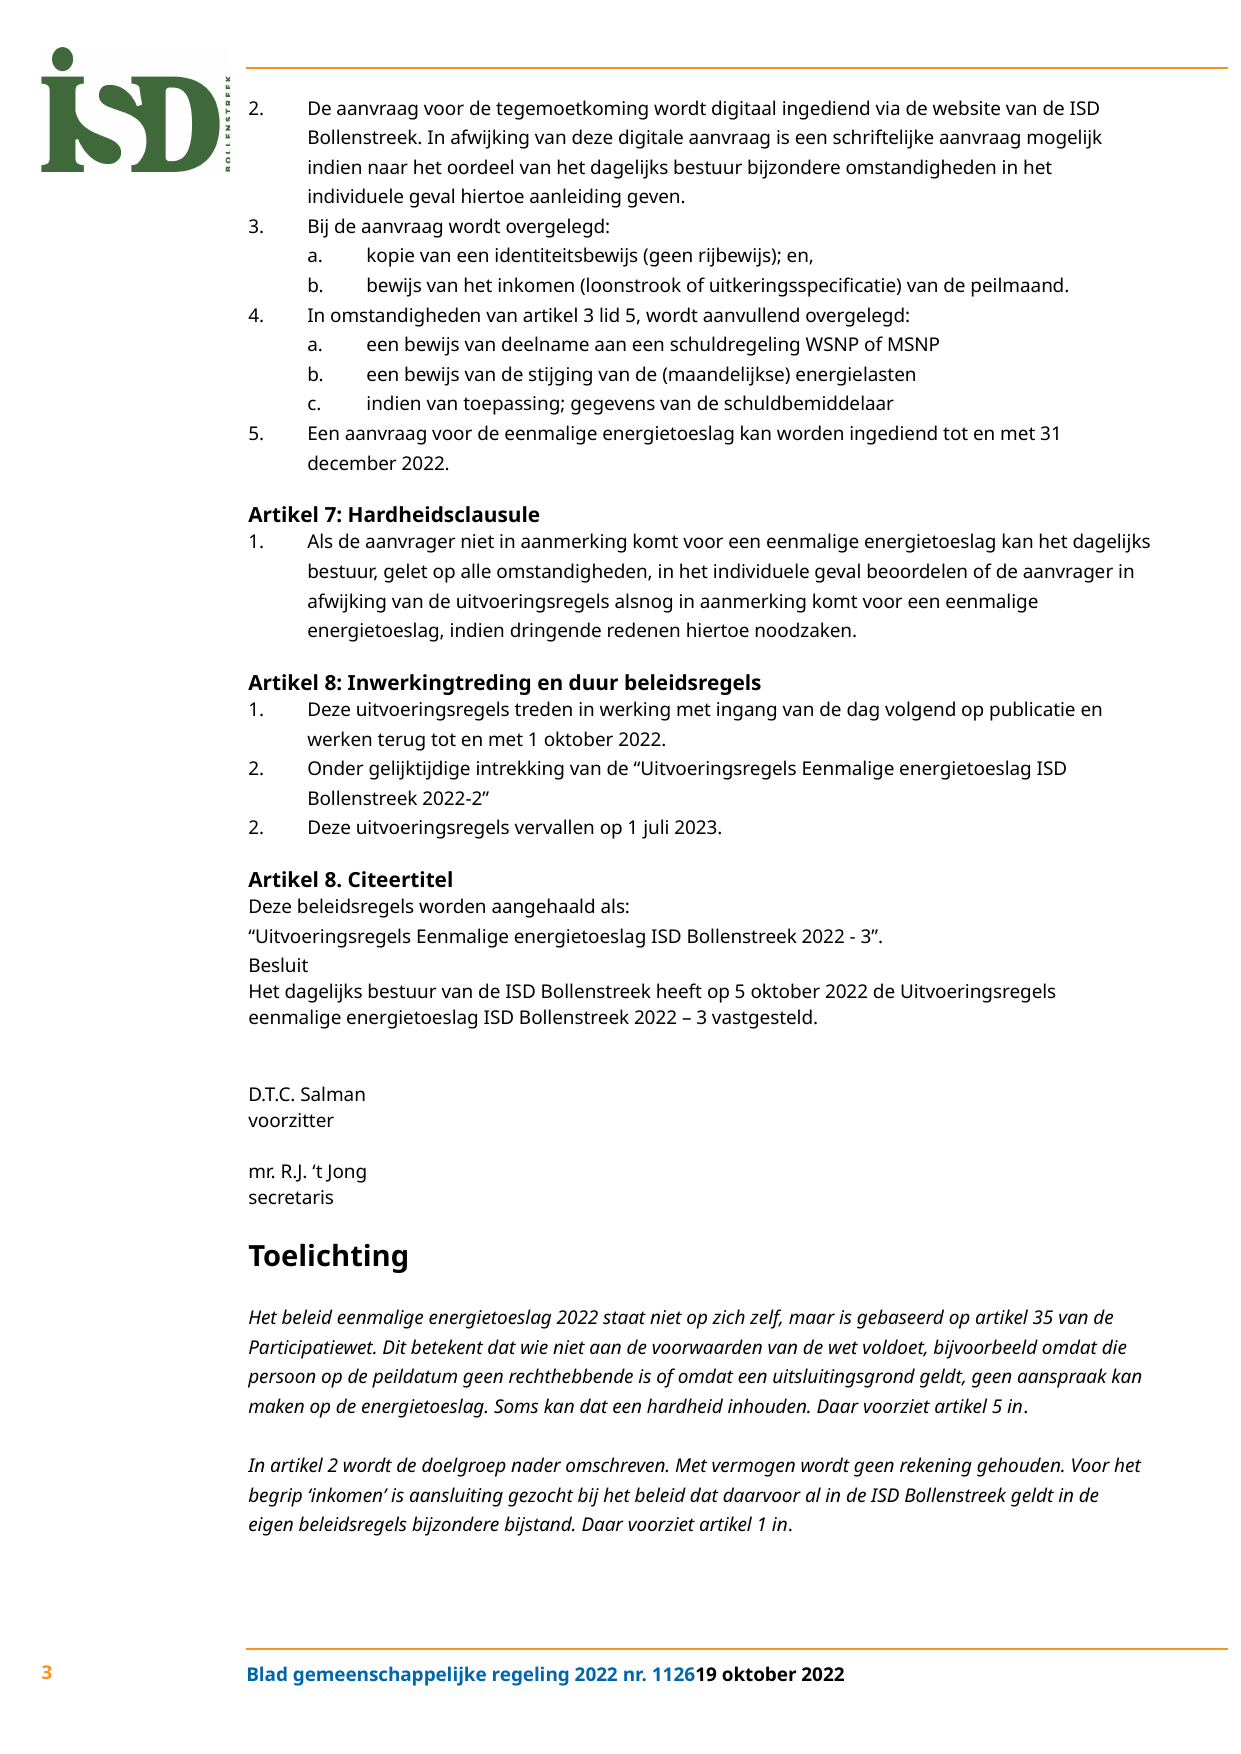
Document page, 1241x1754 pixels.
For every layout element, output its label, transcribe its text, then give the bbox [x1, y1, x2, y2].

text Artikel 8: Inwerkingtreding en duur beleidsregels [248, 668, 1152, 696]
text Deze beleidsregels worden aangehaald als: [248, 893, 1152, 919]
text D.T.C. Salman [248, 1081, 1152, 1107]
text Artikel 8. Citeertitel [248, 865, 1152, 893]
list indien van toepassing; gegevens van de schuldbemiddelaar [307, 391, 1152, 416]
picture [41, 47, 231, 172]
text voorzitter [248, 1107, 1152, 1133]
text Het dagelijks bestuur van de ISD Bollenstreek heeft op 5 oktober 2022 de Uitvoeringsregels eenmalige energietoeslag ISD Bollenstreek 2022 – 3 vastgesteld. [248, 978, 1152, 1030]
text secretaris [248, 1184, 1152, 1210]
text Het beleid eenmalige energietoeslag 2022 staat niet op zich zelf, maar is gebaseerd op artikel 35 van de Participatiewet. Dit betekent dat wie niet aan de voorwaarden van de wet voldoet, bijvoorbeeld omdat die persoon op de peildatum geen rechthebbende is of omdat een uitsluitingsgrond geldt, geen aanspraak kan maken op de energietoeslag. Soms kan dat een hardheid inhouden. Daar voorziet artikel 5 in. [248, 1304, 1152, 1419]
list Bij de aanvraag wordt overgelegd: [248, 213, 1152, 239]
list Deze uitvoeringsregels vervallen op 1 juli 2023. [248, 814, 1152, 840]
list In omstandigheden van artikel 3 lid 5, wordt aanvullend overgelegd: [248, 302, 1152, 328]
list een bewijs van de stijging van de (maandelijkse) energielasten [307, 361, 1152, 387]
list Als de aanvrager niet in aanmerking komt voor een eenmalige energietoeslag kan het dagelijks bestuur, gelet op alle omstandigheden, in het individuele geval beoordelen of de aanvrager in afwijking van de uitvoeringsregels alsnog in aanmerking komt voor een eenmalige energietoeslag, indien dringende redenen hiertoe noodzaken. [248, 529, 1152, 643]
list een bewijs van deelname aan een schuldregeling WSNP of MSNP [307, 331, 1152, 357]
list De aanvraag voor de tegemoetkoming wordt digitaal ingediend via de website van de ISD Bollenstreek. In afwijking van deze digitale aanvraag is een schriftelijke aanvraag mogelijk indien naar het oordeel van het dagelijks bestuur bijzondere omstandigheden in het individuele geval hiertoe aanleiding geven. [248, 95, 1152, 209]
list bewijs van het inkomen (loonstrook of uitkeringsspecificatie) van de peilmaand. [307, 272, 1152, 298]
text “Uitvoeringsregels Eenmalige energietoeslag ISD Bollenstreek 2022 - 3”. [248, 923, 1152, 949]
text Besluit [248, 953, 1152, 978]
list Een aanvraag voor de eenmalige energietoeslag kan worden ingediend tot en met 31 december 2022. [248, 420, 1152, 476]
text Toelichting [248, 1236, 1152, 1275]
text Artikel 7: Hardheidsclausule [248, 500, 1152, 529]
list kopie van een identiteitsbewijs (geen rijbewijs); en, [307, 243, 1152, 268]
text In artikel 2 wordt de doelgroep nader omschreven. Met vermogen wordt geen rekening gehouden. Voor het begrip ‘inkomen’ is aansluiting gezocht bij het beleid dat daarvoor al in de ISD Bollenstreek geldt in de eigen beleidsregels bijzondere bijstand. Daar voorziet artikel 1 in. [248, 1452, 1152, 1537]
text mr. R.J. ‘t Jong [248, 1158, 1152, 1184]
list Deze uitvoeringsregels treden in werking met ingang van de dag volgend op publicatie en werken terug tot en met 1 oktober 2022. [248, 696, 1152, 752]
list Onder gelijktijdige intrekking van de “Uitvoeringsregels Eenmalige energietoeslag ISD Bollenstreek 2022-2” [248, 755, 1152, 811]
